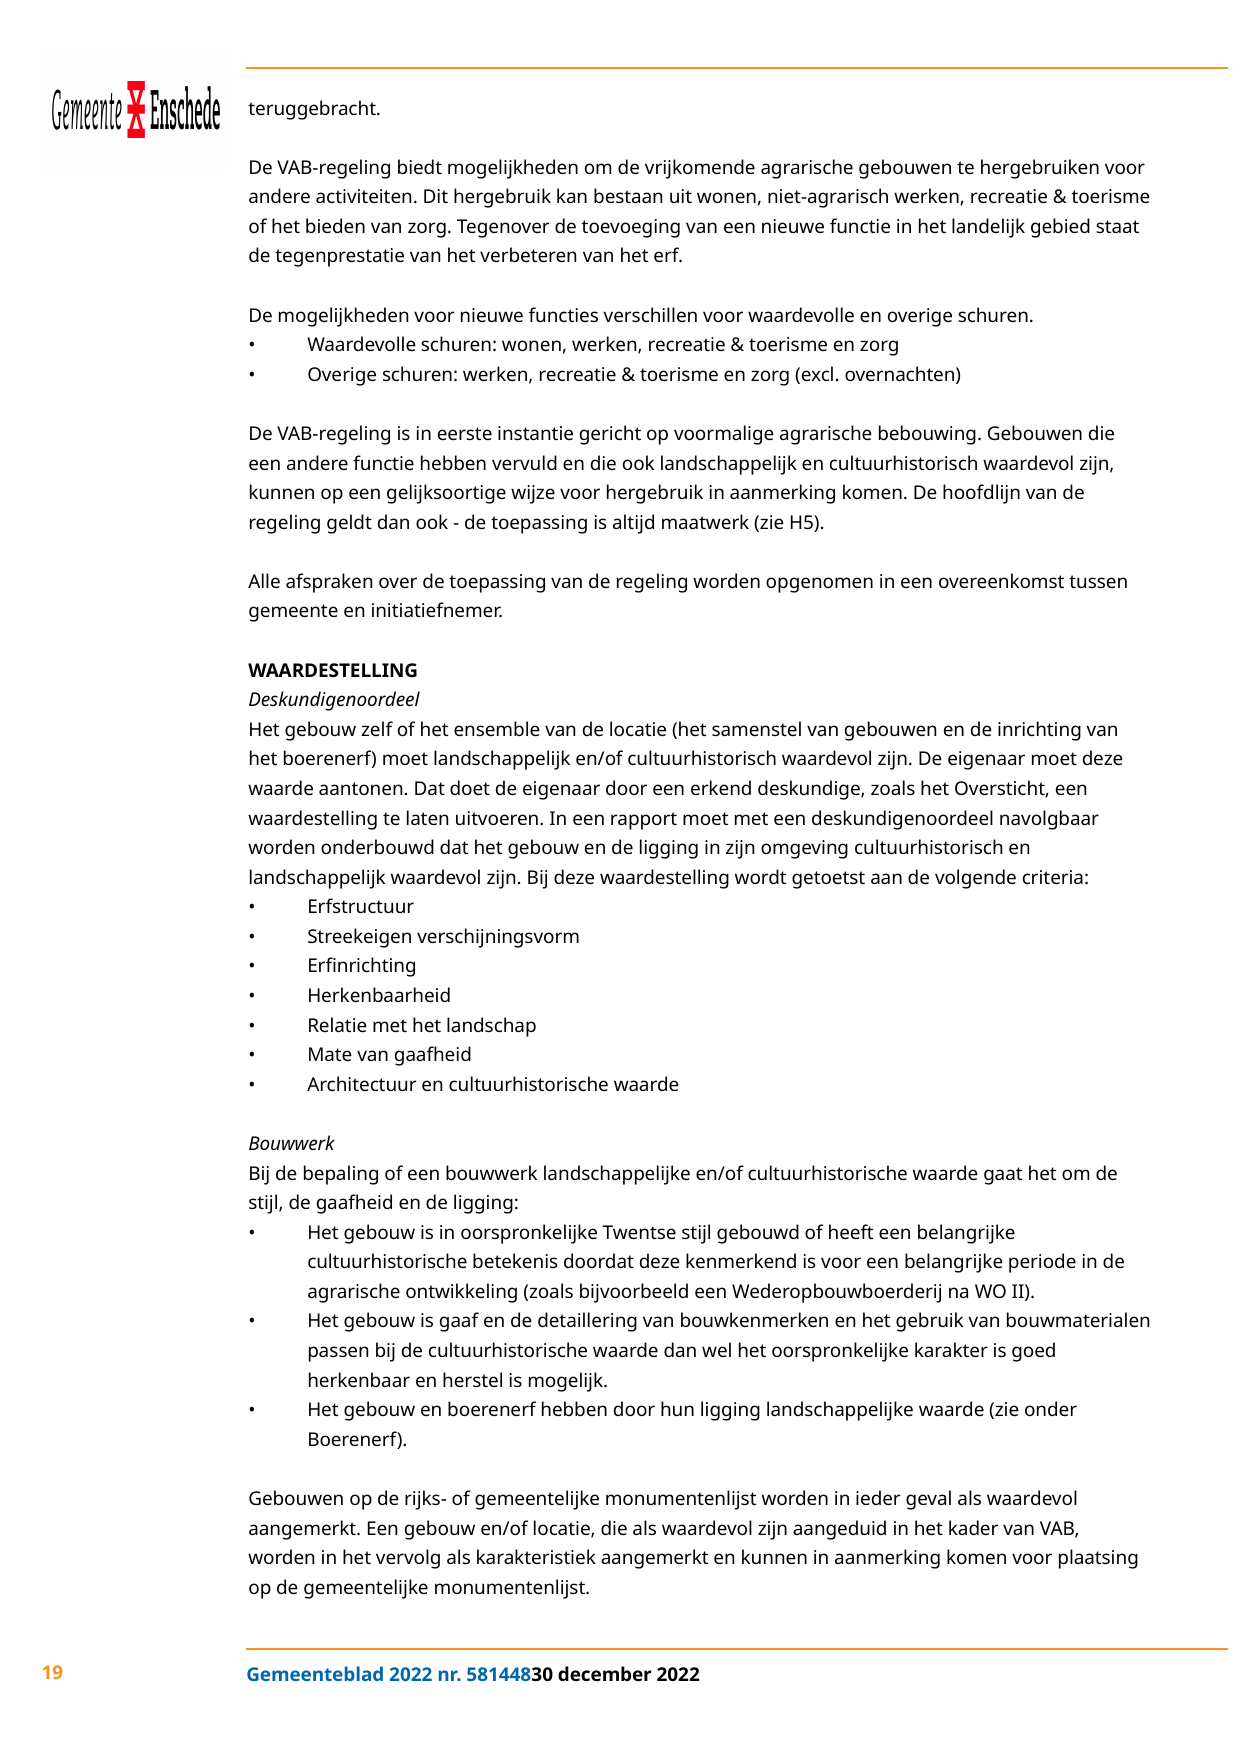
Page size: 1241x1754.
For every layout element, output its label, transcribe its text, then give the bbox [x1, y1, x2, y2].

list Overige schuren: werken, recreatie & toerisme en zorg (excl. overnachten) [248, 361, 1152, 387]
text De VAB-regeling is in eerste instantie gericht op voormalige agrarische bebouwing. Gebouwen die een andere functie hebben vervuld en die ook landschappelijk en cultuurhistorisch waardevol zijn, kunnen op een gelijksoortige wijze voor hergebruik in aanmerking komen. De hoofdlijn van de regeling geldt dan ook - de toepassing is altijd maatwerk (zie H5). [248, 420, 1152, 535]
text WAARDESTELLING [248, 657, 1152, 683]
list Waardevolle schuren: wonen, werken, recreatie & toerisme en zorg [248, 331, 1152, 357]
list Architectuur en cultuurhistorische waarde [248, 1071, 1152, 1097]
text De VAB-regeling biedt mogelijkheden om de vrijkomende agrarische gebouwen te hergebruiken voor andere activiteiten. Dit hergebruik kan bestaan uit wonen, niet-agrarisch werken, recreatie & toerisme of het bieden van zorg. Tegenover de toevoeging van een nieuwe functie in het landelijk gebied staat de tegenprestatie van het verbeteren van het erf. [248, 154, 1152, 268]
text Alle afspraken over de toepassing van de regeling worden opgenomen in een overeenkomst tussen gemeente en initiatiefnemer. [248, 568, 1152, 623]
list Erfstructuur [248, 893, 1152, 919]
list Het gebouw is in oorspronkelijke Twentse stijl gebouwd of heeft een belangrijke cultuurhistorische betekenis doordat deze kenmerkend is voor een belangrijke periode in de agrarische ontwikkeling (zoals bijvoorbeeld een Wederopbouwboerderij na WO II). [248, 1219, 1152, 1304]
text Deskundigenoordeel [248, 686, 1152, 712]
text Gebouwen op de rijks- of gemeentelijke monumentenlijst worden in ieder geval als waardevol aangemerkt. Een gebouw en/of locatie, die als waardevol zijn aangeduid in het kader van VAB, worden in het vervolg als karakteristiek aangemerkt en kunnen in aanmerking komen voor plaatsing op de gemeentelijke monumentenlijst. [248, 1485, 1152, 1600]
text De mogelijkheden voor nieuwe functies verschillen voor waardevolle en overige schuren. [248, 302, 1152, 328]
text Bouwwerk [248, 1130, 1152, 1156]
list Streekeigen verschijningsvorm [248, 923, 1152, 949]
list Het gebouw is gaaf en de detaillering van bouwkenmerken en het gebruik van bouwmaterialen passen bij de cultuurhistorische waarde dan wel het oorspronkelijke karakter is goed herkenbaar en herstel is mogelijk. [248, 1308, 1152, 1393]
list Mate van gaafheid [248, 1041, 1152, 1067]
text Het gebouw zelf of het ensemble van de locatie (het samenstel van gebouwen en de inrichting van het boerenerf) moet landschappelijk en/of cultuurhistorisch waardevol zijn. De eigenaar moet deze waarde aantonen. Dat doet de eigenaar door een erkend deskundige, zoals het Oversticht, een waardestelling te laten uitvoeren. In een rapport moet met een deskundigenoordeel navolgbaar worden onderbouwd dat het gebouw en de ligging in zijn omgeving cultuurhistorisch en landschappelijk waardevol zijn. Bij deze waardestelling wordt getoetst aan de volgende criteria: [248, 716, 1152, 890]
picture [41, 47, 231, 172]
list Het gebouw en boerenerf hebben door hun ligging landschappelijke waarde (zie onder Boerenerf). [248, 1396, 1152, 1452]
text Bij de bepaling of een bouwwerk landschappelijke en/of cultuurhistorische waarde gaat het om de stijl, de gaafheid en de ligging: [248, 1160, 1152, 1215]
list Relatie met het landschap [248, 1012, 1152, 1038]
list Herkenbaarheid [248, 982, 1152, 1008]
text teruggebracht. [248, 95, 1152, 121]
list Erfinrichting [248, 953, 1152, 978]
